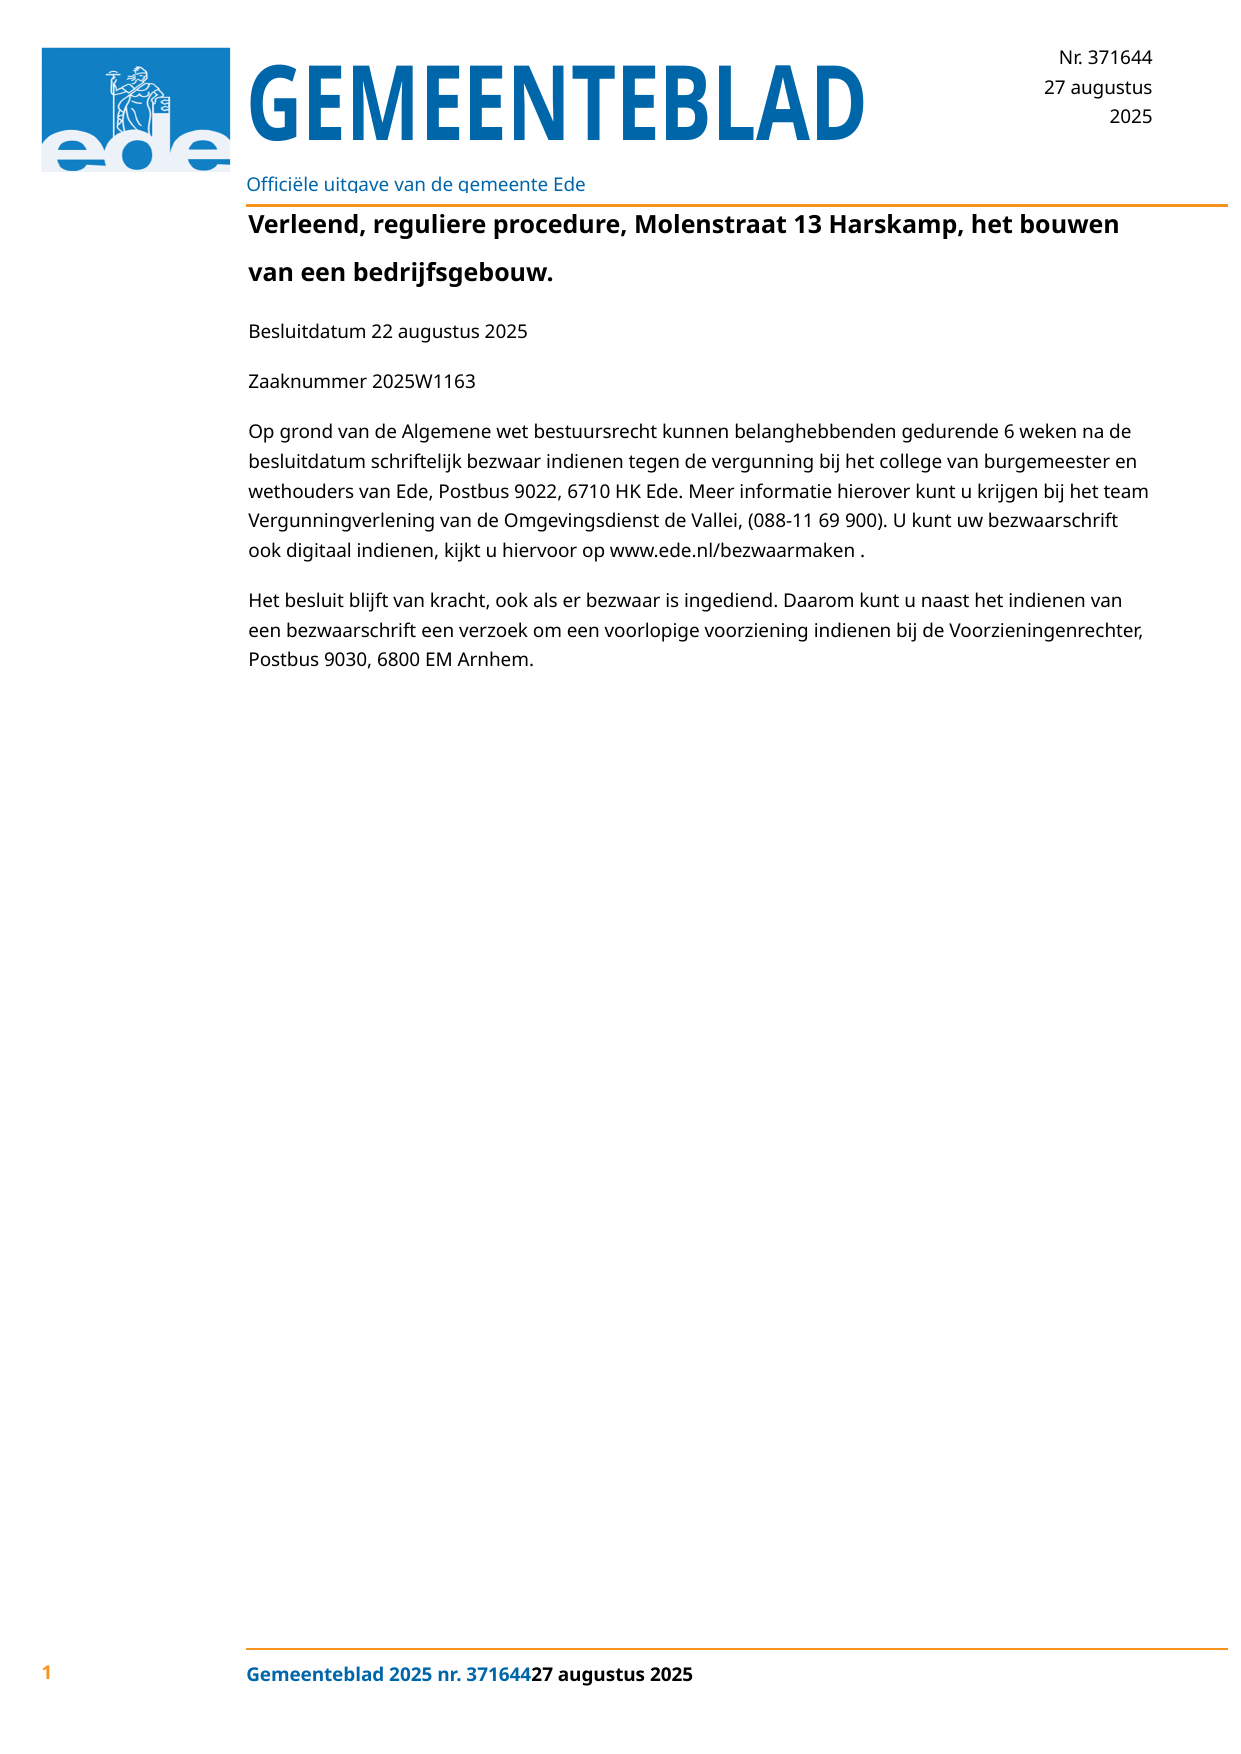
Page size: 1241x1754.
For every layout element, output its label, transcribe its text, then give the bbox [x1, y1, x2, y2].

text Zaaknummer 2025W1163 [248, 368, 1152, 394]
text Besluitdatum 22 augustus 2025 [248, 318, 1152, 344]
text Het besluit blijft van kracht, ook als er bezwaar is ingediend. Daarom kunt u naast het indienen van een bezwaarschrift een verzoek om een voorlopige voorziening indienen bij de Voorzieningenrechter, Postbus 9030, 6800 EM Arnhem. [248, 587, 1152, 672]
picture [41, 47, 231, 172]
text Op grond van de Algemene wet bestuursrecht kunnen belanghebbenden gedurende 6 weken na de besluitdatum schriftelijk bezwaar indienen tegen de vergunning bij het college van burgemeester en wethouders van Ede, Postbus 9022, 6710 HK Ede. Meer informatie hierover kunt u krijgen bij het team Vergunningverlening van de Omgevingsdienst de Vallei, (088-11 69 900). U kunt uw bezwaarschrift ook digitaal indienen, kijkt u hiervoor op www.ede.nl/bezwaarmaken . [248, 419, 1152, 563]
text Verleend, reguliere procedure, Molenstraat 13 Harskamp, het bouwen van een bedrijfsgebouw. [248, 207, 1152, 288]
